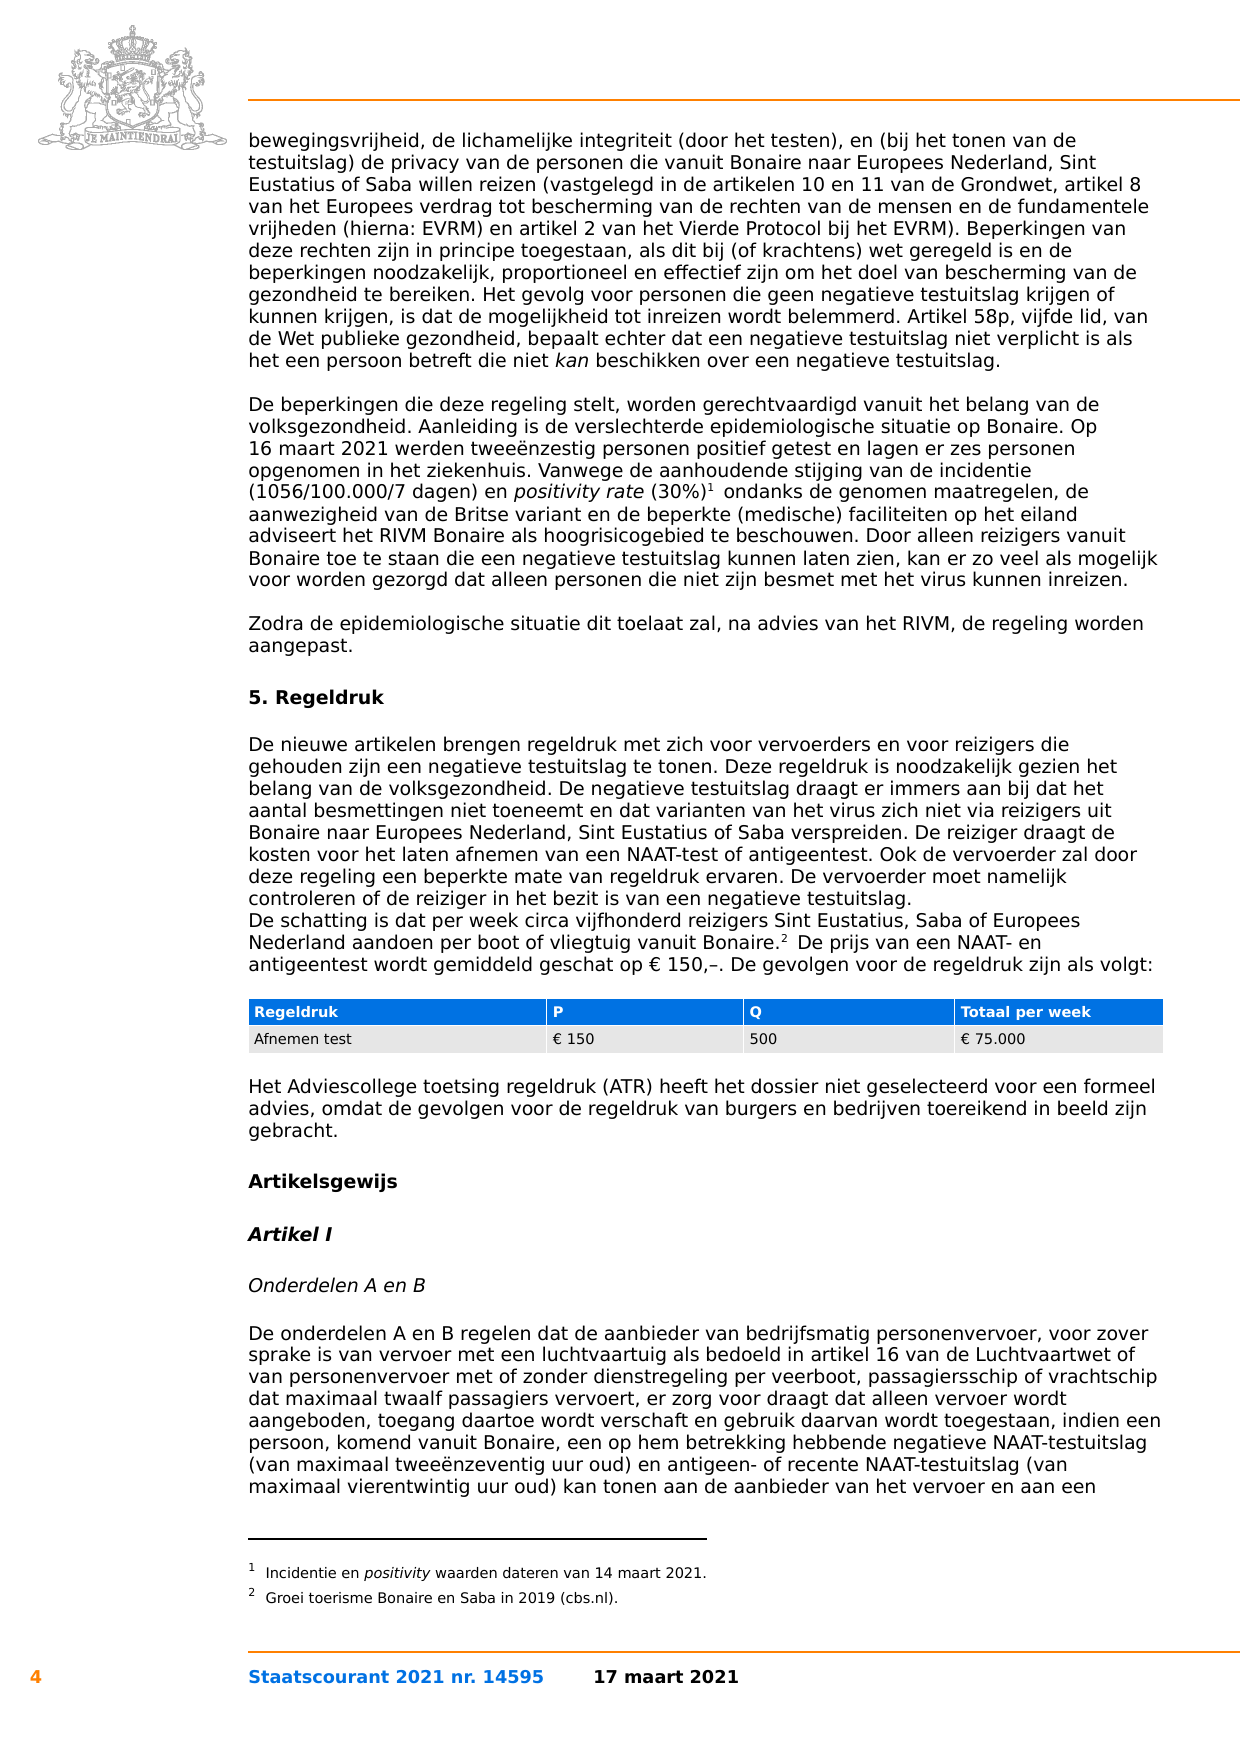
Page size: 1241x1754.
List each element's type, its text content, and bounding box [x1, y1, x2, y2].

table_cell € 75.000 [955, 1026, 1163, 1053]
text De beperkingen die deze regeling stelt, worden gerechtvaardigd vanuit het belang van de volksgezondheid. Aanleiding is de verslechterde epidemiologische situatie op Bonaire. Op 16 maart 2021 werden tweeënzestig personen positief getest en lagen er zes personen opgenomen in het ziekenhuis. Vanwege de aanhoudende stijging van de incidentie (1056/100.000/7 dagen) en positivity rate (30%) ondanks de genomen maatregelen, de aanwezigheid van de Britse variant en de beperkte (medische) faciliteiten op het eiland adviseert het RIVM Bonaire als hoogrisicogebied te beschouwen. Door alleen reizigers vanuit Bonaire toe te staan die een negatieve testuitslag kunnen laten zien, kan er zo veel als mogelijk voor worden gezorgd dat alleen personen die niet zijn besmet met het virus kunnen inreizen. [248, 393, 1163, 591]
table_header Regeldruk [249, 999, 546, 1025]
text Zodra de epidemiologische situatie dit toelaat zal, na advies van het RIVM, de regeling worden aangepast. [248, 613, 1163, 657]
text De nieuwe artikelen brengen regeldruk met zich voor vervoerders en voor reizigers die gehouden zijn een negatieve testuitslag te tonen. Deze regeldruk is noodzakelijk gezien het belang van de volksgezondheid. De negatieve testuitslag draagt er immers aan bij dat het aantal besmettingen niet toeneemt en dat varianten van het virus zich niet via reizigers uit Bonaire naar Europees Nederland, Sint Eustatius of Saba verspreiden. De reiziger draagt de kosten voor het laten afnemen van een NAAT-test of antigeentest. Ook de vervoerder zal door deze regeling een beperkte mate van regeldruk ervaren. De vervoerder moet namelijk controleren of de reiziger in het bezit is van een negatieve testuitslag. [248, 734, 1163, 910]
table_cell € 150 [547, 1026, 743, 1053]
table_cell 500 [744, 1026, 954, 1053]
text De onderdelen A en B regelen dat de aanbieder van bedrijfsmatig personenvervoer, voor zover sprake is van vervoer met een luchtvaartuig als bedoeld in artikel 16 van de Luchtvaartwet of van personenvervoer met of zonder dienstregeling per veerboot, passagiersschip of vrachtschip dat maximaal twaalf passagiers vervoert, er zorg voor draagt dat alleen vervoer wordt aangeboden, toegang daartoe wordt verschaft en gebruik daarvan wordt toegestaan, indien een persoon, komend vanuit Bonaire, een op hem betrekking hebbende negatieve NAAT-testuitslag (van maximaal tweeënzeventig uur oud) en antigeen- of recente NAAT-testuitslag (van maximaal vierentwintig uur oud) kan tonen aan de aanbieder van het vervoer en aan een [248, 1322, 1163, 1498]
text Het Adviescollege toetsing regeldruk (ATR) heeft het dossier niet geselecteerd voor een formeel advies, omdat de gevolgen voor de regeldruk van burgers en bedrijven toereikend in beeld zijn gebracht. [248, 1076, 1163, 1141]
subtitle Artikel I [248, 1223, 1163, 1245]
picture [38, 25, 227, 150]
text Groei toerisme Bonaire en Saba in 2019 (cbs.nl). [248, 1586, 1163, 1608]
subtitle Artikelsgewijs [248, 1171, 1163, 1193]
table_header Q [744, 999, 954, 1025]
table_header Totaal per week [955, 999, 1163, 1025]
text Incidentie en positivity waarden dateren van 14 maart 2021. [248, 1561, 1163, 1583]
table_header P [547, 999, 743, 1025]
subtitle Onderdelen A en B [248, 1275, 1163, 1297]
text bewegingsvrijheid, de lichamelijke integriteit (door het testen), en (bij het tonen van de testuitslag) de privacy van de personen die vanuit Bonaire naar Europees Nederland, Sint Eustatius of Saba willen reizen (vastgelegd in de artikelen 10 en 11 van de Grondwet, artikel 8 van het Europees verdrag tot bescherming van de rechten van de mensen en de fundamentele vrijheden (hierna: EVRM) en artikel 2 van het Vierde Protocol bij het EVRM). Beperkingen van deze rechten zijn in principe toegestaan, als dit bij (of krachtens) wet geregeld is en de beperkingen noodzakelijk, proportioneel en effectief zijn om het doel van bescherming van de gezondheid te bereiken. Het gevolg voor personen die geen negatieve testuitslag krijgen of kunnen krijgen, is dat de mogelijkheid tot inreizen wordt belemmerd. Artikel 58p, vijfde lid, van de Wet publieke gezondheid, bepaalt echter dat een negatieve testuitslag niet verplicht is als het een persoon betreft die niet kan beschikken over een negatieve testuitslag. [248, 130, 1163, 372]
table_cell Afnemen test [249, 1026, 546, 1053]
subtitle 5. Regeldruk [248, 687, 1163, 709]
text De schatting is dat per week circa vijfhonderd reizigers Sint Eustatius, Saba of Europees Nederland aandoen per boot of vliegtuig vanuit Bonaire. De prijs van een NAAT- en antigeentest wordt gemiddeld geschat op € 150,–. De gevolgen voor de regeldruk zijn als volgt: [248, 910, 1163, 976]
